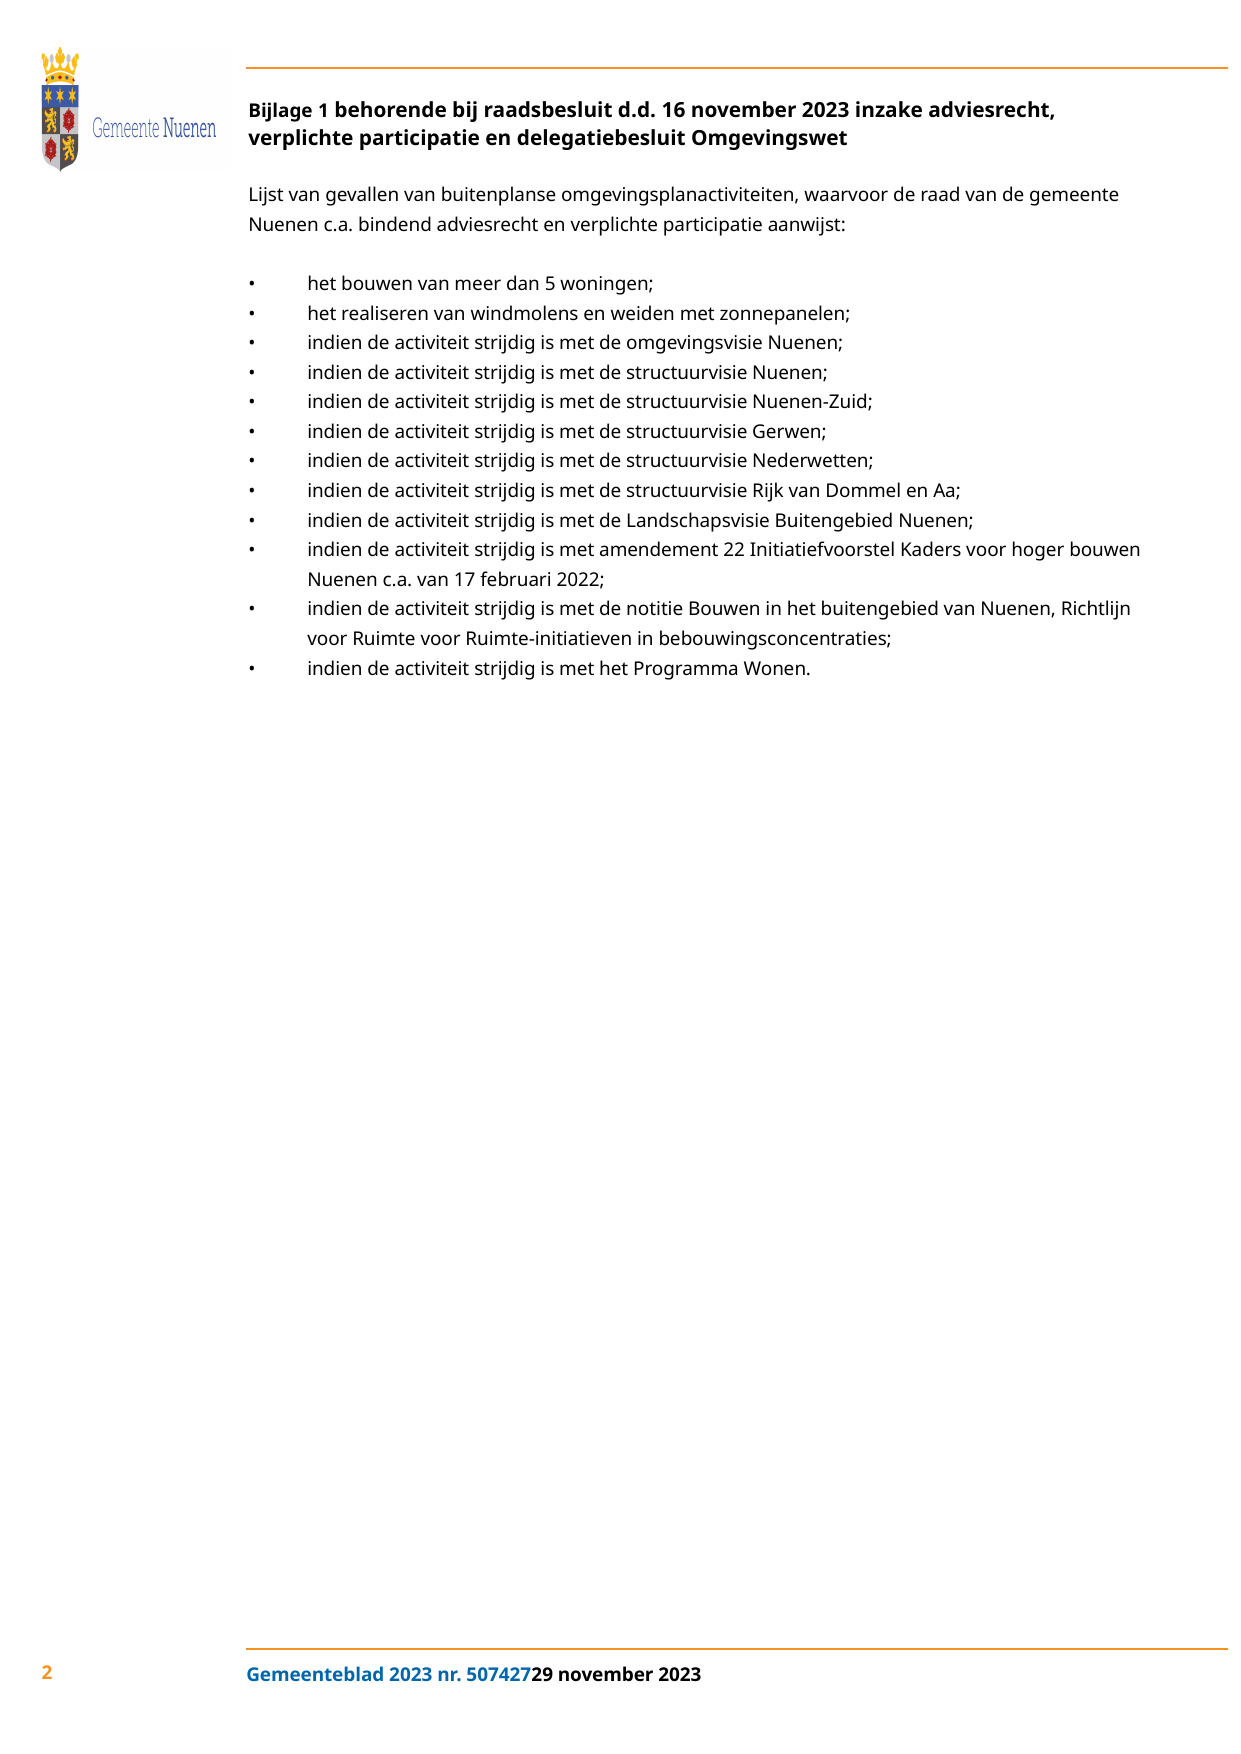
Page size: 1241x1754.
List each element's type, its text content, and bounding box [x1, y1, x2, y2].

list indien de activiteit strijdig is met het Programma Wonen. [248, 655, 1152, 680]
list indien de activiteit strijdig is met de structuurvisie Nuenen; [248, 359, 1152, 384]
picture [41, 47, 231, 172]
list indien de activiteit strijdig is met de structuurvisie Gerwen; [248, 418, 1152, 444]
text Lijst van gevallen van buitenplanse omgevingsplanactiviteiten, waarvoor de raad van de gemeente Nuenen c.a. bindend adviesrecht en verplichte participatie aanwijst: [248, 181, 1152, 237]
list indien de activiteit strijdig is met de structuurvisie Rijk van Dommel en Aa; [248, 477, 1152, 503]
list indien de activiteit strijdig is met de notitie Bouwen in het buitengebied van Nuenen, Richtlijn voor Ruimte voor Ruimte-initiatieven in bebouwingsconcentraties; [248, 596, 1152, 651]
list indien de activiteit strijdig is met de omgevingsvisie Nuenen; [248, 329, 1152, 355]
list indien de activiteit strijdig is met de Landschapsvisie Buitengebied Nuenen; [248, 507, 1152, 532]
list indien de activiteit strijdig is met de structuurvisie Nuenen-Zuid; [248, 388, 1152, 414]
list indien de activiteit strijdig is met amendement 22 Initiatiefvoorstel Kaders voor hoger bouwen Nuenen c.a. van 17 februari 2022; [248, 536, 1152, 592]
list het realiseren van windmolens en weiden met zonnepanelen; [248, 300, 1152, 325]
text Bijlage 1 behorende bij raadsbesluit d.d. 16 november 2023 inzake adviesrecht, verplichte participatie en delegatiebesluit Omgevingswet [248, 95, 1152, 152]
list indien de activiteit strijdig is met de structuurvisie Nederwetten; [248, 448, 1152, 473]
list het bouwen van meer dan 5 woningen; [248, 270, 1152, 296]
